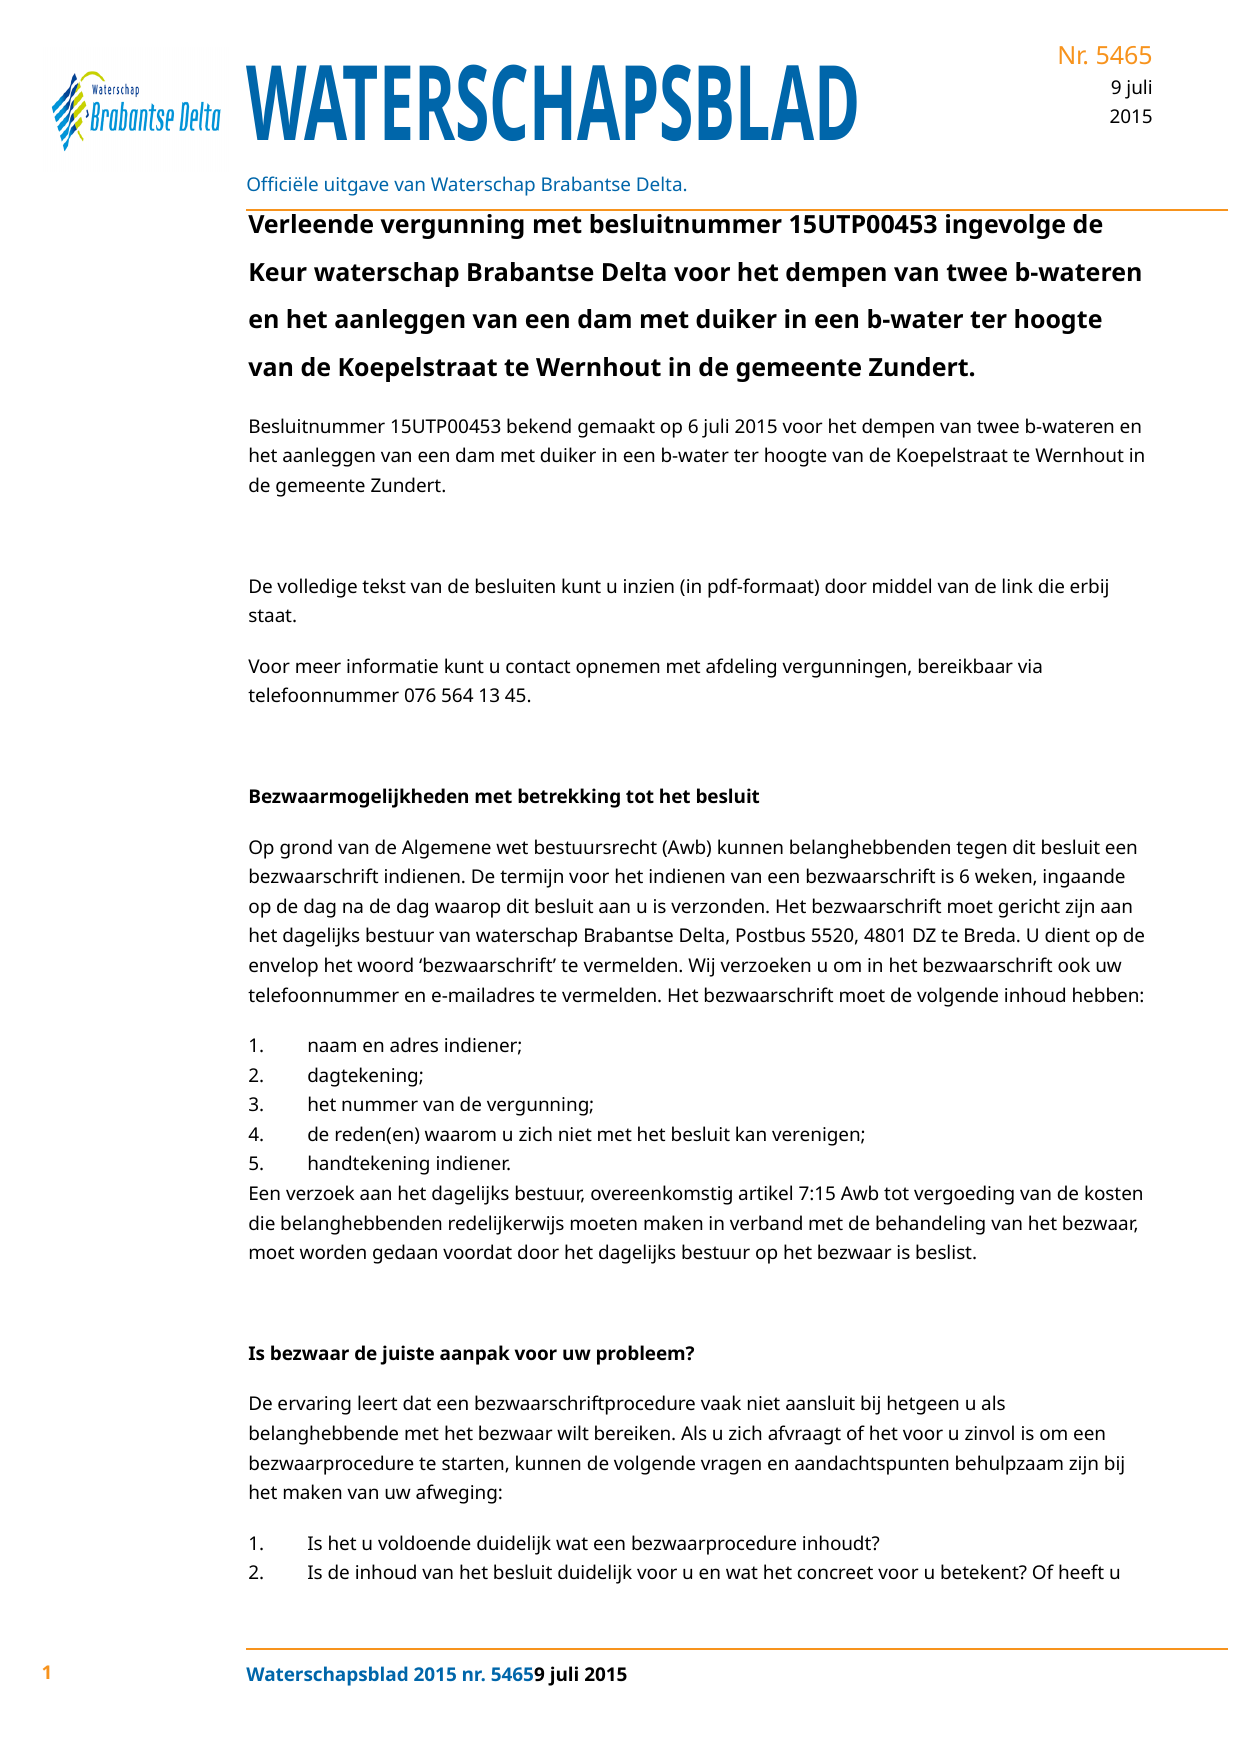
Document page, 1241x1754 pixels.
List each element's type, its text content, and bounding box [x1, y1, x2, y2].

list het nummer van de vergunning; [248, 1091, 1152, 1117]
list naam en adres indiener; [248, 1032, 1152, 1058]
text Bezwaarmogelijkheden met betrekking tot het besluit [248, 783, 1152, 809]
text De volledige tekst van de besluiten kunt u inzien (in pdf-formaat) door middel van de link die erbij staat. [248, 573, 1152, 628]
text De ervaring leert dat een bezwaarschriftprocedure vaak niet aansluit bij hetgeen u als belanghebbende met het bezwaar wilt bereiken. Als u zich afvraagt of het voor u zinvol is om een bezwaarprocedure te starten, kunnen de volgende vragen en aandachtspunten behulpzaam zijn bij het maken van uw afweging: [248, 1391, 1152, 1505]
list handtekening indiener. [248, 1151, 1152, 1176]
text Is bezwaar de juiste aanpak voor uw probleem? [248, 1340, 1152, 1366]
list Is het u voldoende duidelijk wat een bezwaarprocedure inhoudt? [248, 1530, 1152, 1556]
list Is de inhoud van het besluit duidelijk voor u en wat het concreet voor u betekent? Of heeft u [248, 1559, 1152, 1585]
text Voor meer informatie kunt u contact opnemen met afdeling vergunningen, bereikbaar via telefoonnummer 076 564 13 45. [248, 653, 1152, 708]
list de reden(en) waarom u zich niet met het besluit kan verenigen; [248, 1121, 1152, 1147]
picture [41, 47, 231, 172]
text Besluitnummer 15UTP00453 bekend gemaakt op 6 juli 2015 voor het dempen van twee b-wateren en het aanleggen van een dam met duiker in een b-water ter hoogte van de Koepelstraat te Wernhout in de gemeente Zundert. [248, 413, 1152, 498]
text Verleende vergunning met besluitnummer 15UTP00453 ingevolge de Keur waterschap Brabantse Delta voor het dempen van twee b-wateren en het aanleggen van een dam met duiker in een b-water ter hoogte van de Koepelstraat te Wernhout in de gemeente Zundert. [248, 211, 1152, 384]
text Een verzoek aan het dagelijks bestuur, overeenkomstig artikel 7:15 Awb tot vergoeding van de kosten die belanghebbenden redelijkerwijs moeten maken in verband met de behandeling van het bezwaar, moet worden gedaan voordat door het dagelijks bestuur op het bezwaar is beslist. [248, 1180, 1152, 1265]
text Op grond van de Algemene wet bestuursrecht (Awb) kunnen belanghebbenden tegen dit besluit een bezwaarschrift indienen. De termijn voor het indienen van een bezwaarschrift is 6 weken, ingaande op de dag na de dag waarop dit besluit aan u is verzonden. Het bezwaarschrift moet gericht zijn aan het dagelijks bestuur van waterschap Brabantse Delta, Postbus 5520, 4801 DZ te Breda. U dient op de envelop het woord ‘bezwaarschrift’ te vermelden. Wij verzoeken u om in het bezwaarschrift ook uw telefoonnummer en e‑mailadres te vermelden. Het bezwaarschrift moet de volgende inhoud hebben: [248, 834, 1152, 1008]
list dagtekening; [248, 1062, 1152, 1088]
